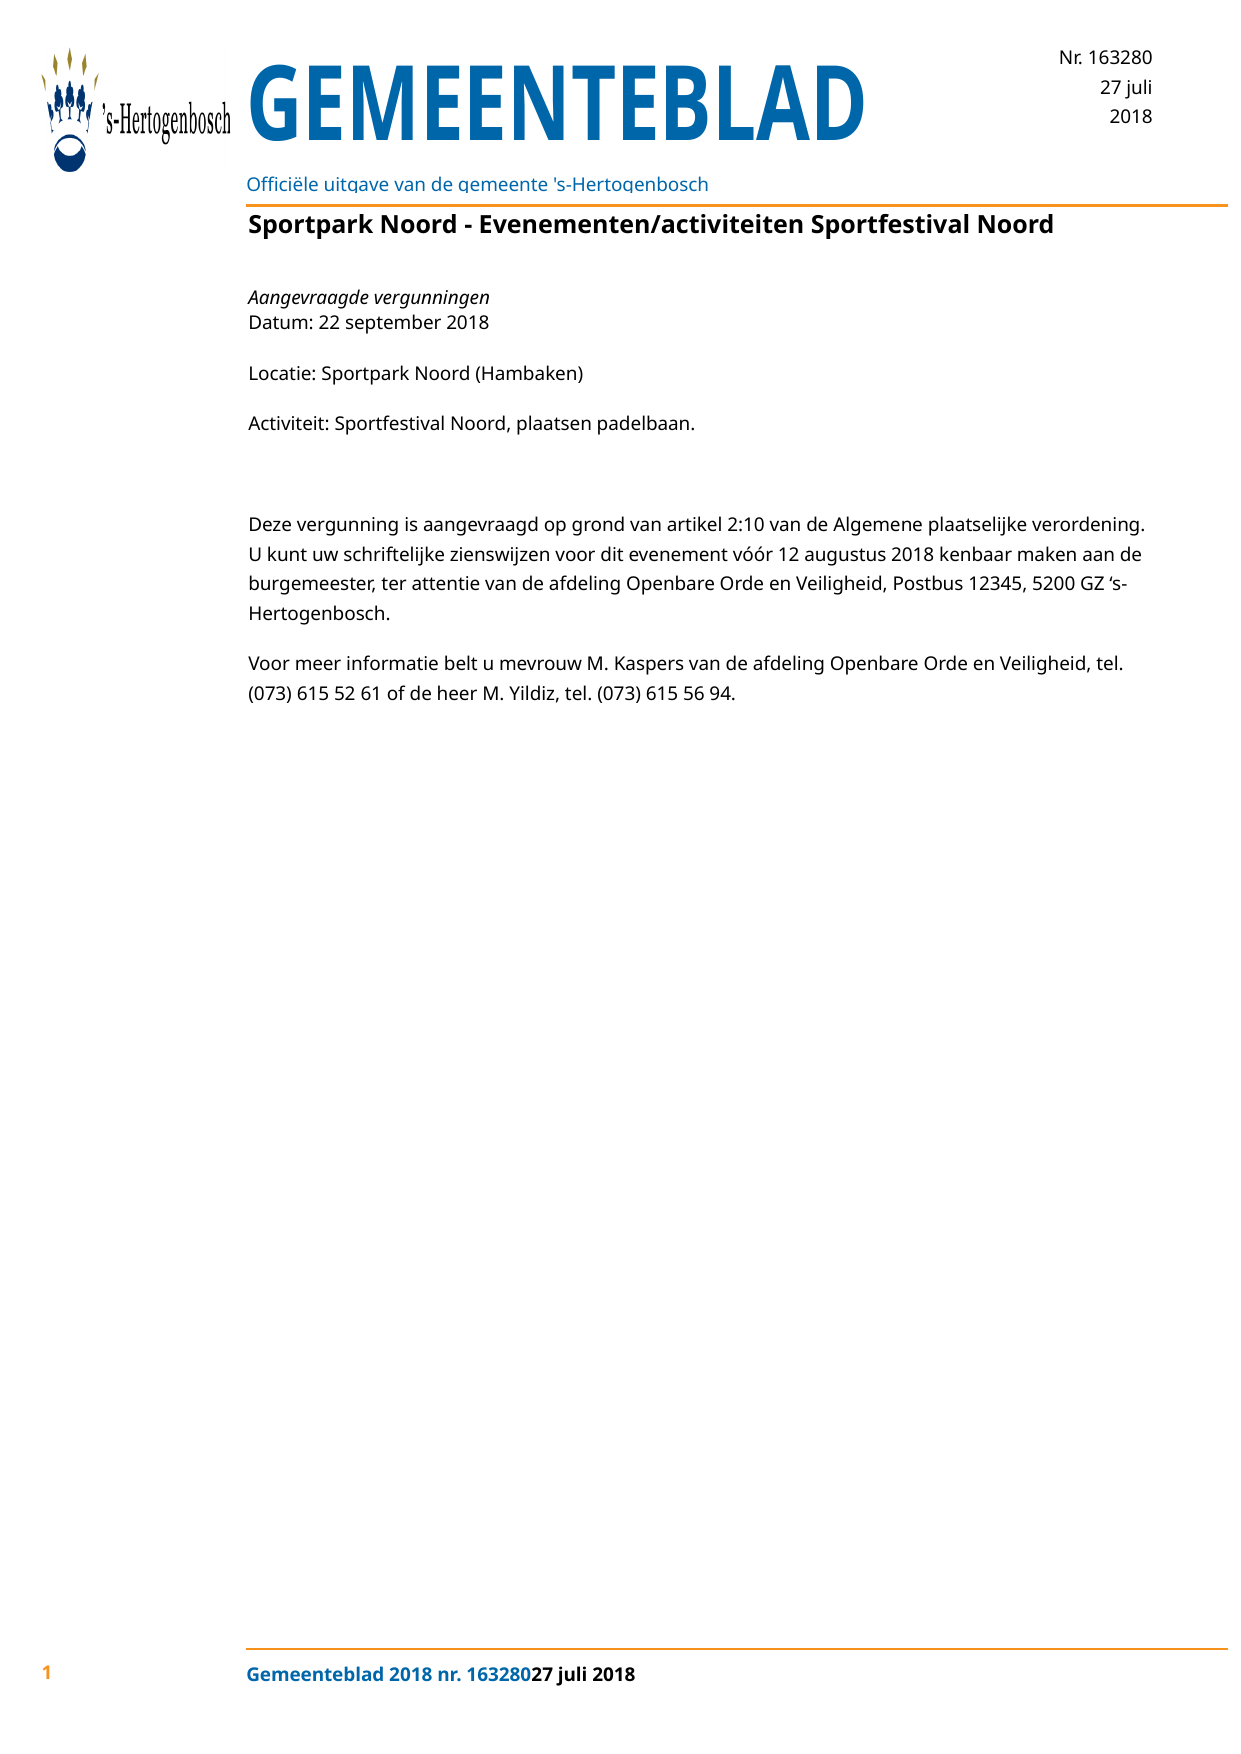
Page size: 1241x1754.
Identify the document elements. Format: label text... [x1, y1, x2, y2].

text Activiteit: Sportfestival Noord, plaatsen padelbaan. [248, 410, 1152, 436]
text Aangevraagde vergunningen [248, 284, 1152, 309]
picture [41, 47, 231, 172]
text Sportpark Noord - Evenementen/activiteiten Sportfestival Noord [248, 207, 1152, 241]
text Deze vergunning is aangevraagd op grond van artikel 2:10 van de Algemene plaatselijke verordening. U kunt uw schriftelijke zienswijzen voor dit evenement vóór 12 augustus 2018 kenbaar maken aan de burgemeester, ter attentie van de afdeling Openbare Orde en Veiligheid, Postbus 12345, 5200 GZ ‘s-Hertogenbosch. [248, 511, 1152, 626]
text Voor meer informatie belt u mevrouw M. Kaspers van de afdeling Openbare Orde en Veiligheid, tel. (073) 615 52 61 of de heer M. Yildiz, tel. (073) 615 56 94. [248, 650, 1152, 706]
text Locatie: Sportpark Noord (Hambaken) [248, 360, 1152, 386]
text Datum: 22 september 2018 [248, 309, 1152, 335]
